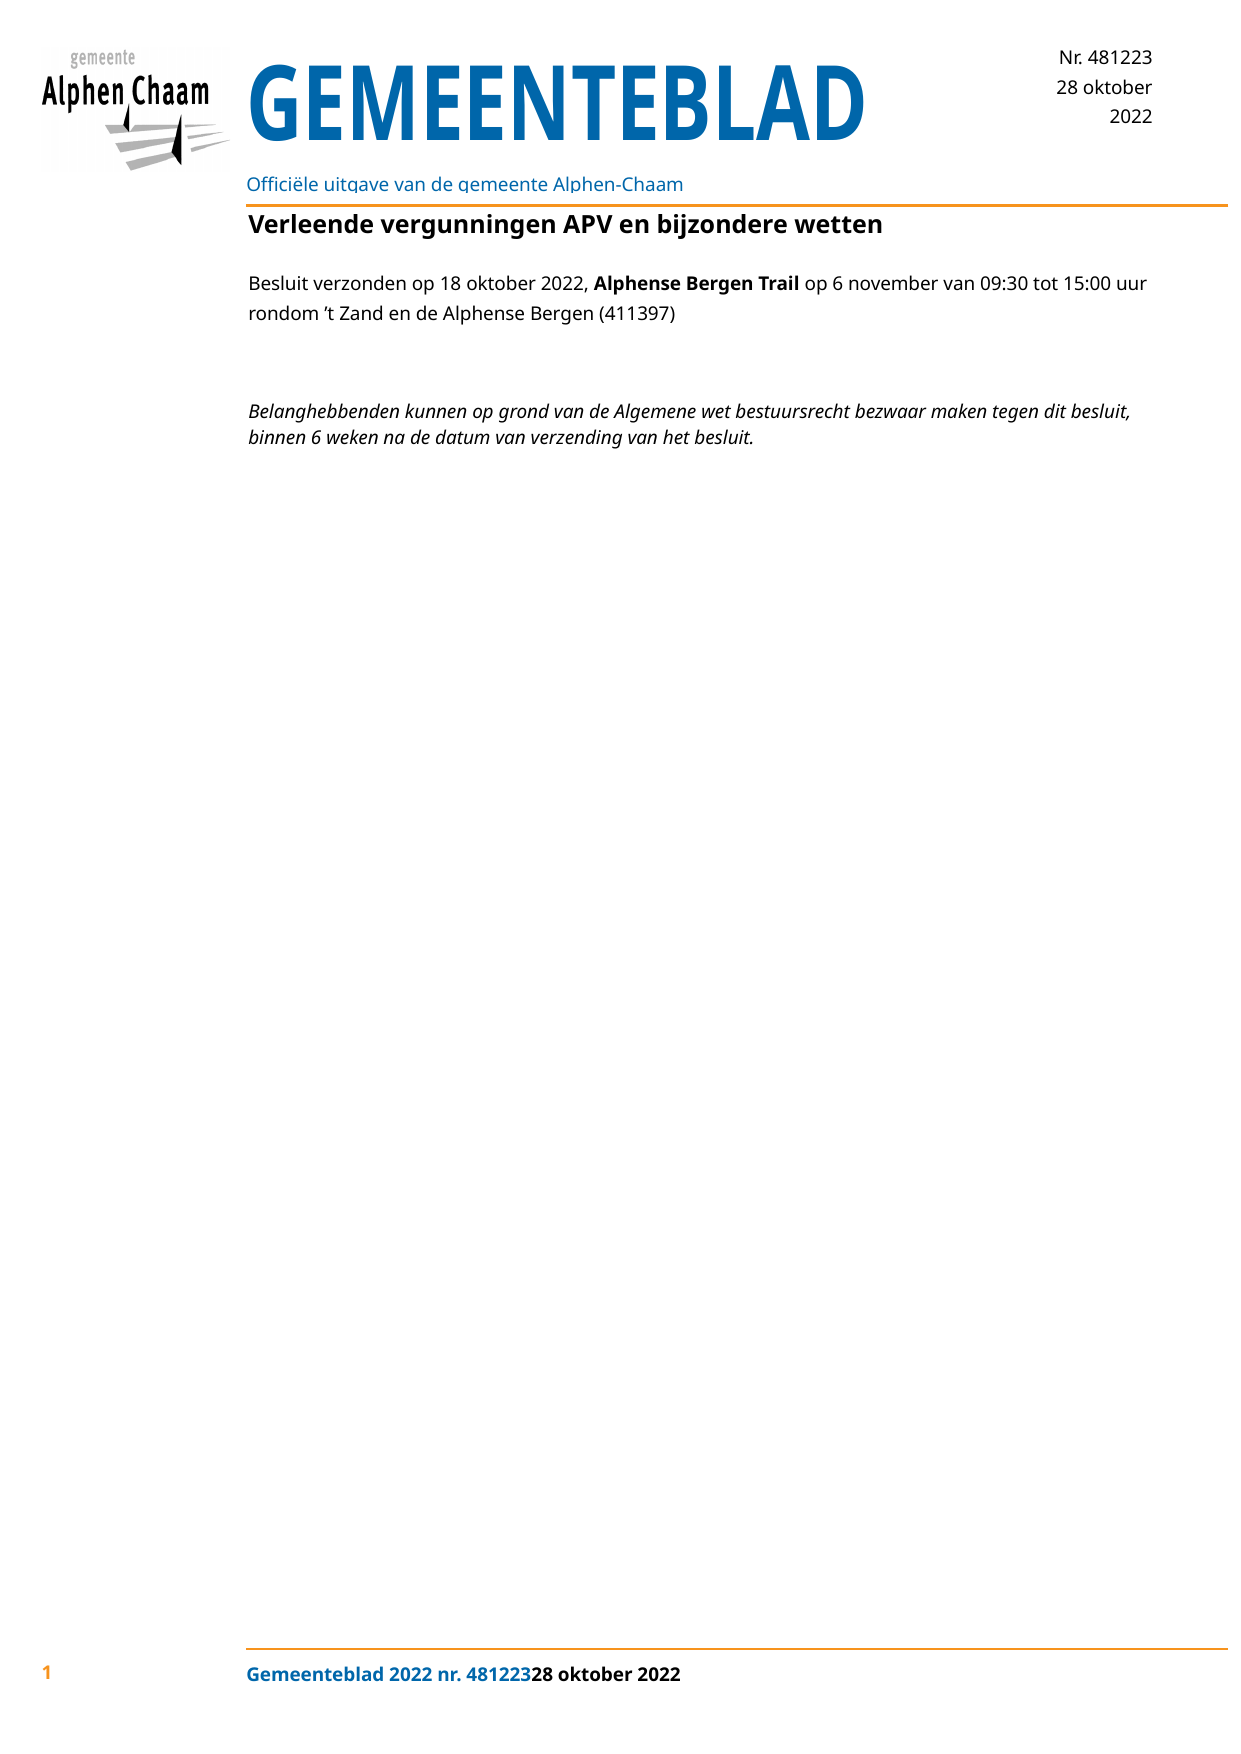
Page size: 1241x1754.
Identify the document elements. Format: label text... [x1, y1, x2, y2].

picture [41, 47, 231, 172]
text Belanghebbenden kunnen op grond van de Algemene wet bestuursrecht bezwaar maken tegen dit besluit, binnen 6 weken na de datum van verzending van het besluit. [248, 398, 1152, 449]
text Verleende vergunningen APV en bijzondere wetten [248, 207, 1152, 241]
text Besluit verzonden op 18 oktober 2022, Alphense Bergen Trail op 6 november van 09:30 tot 15:00 uur rondom ’t Zand en de Alphense Bergen (411397) [248, 270, 1152, 326]
